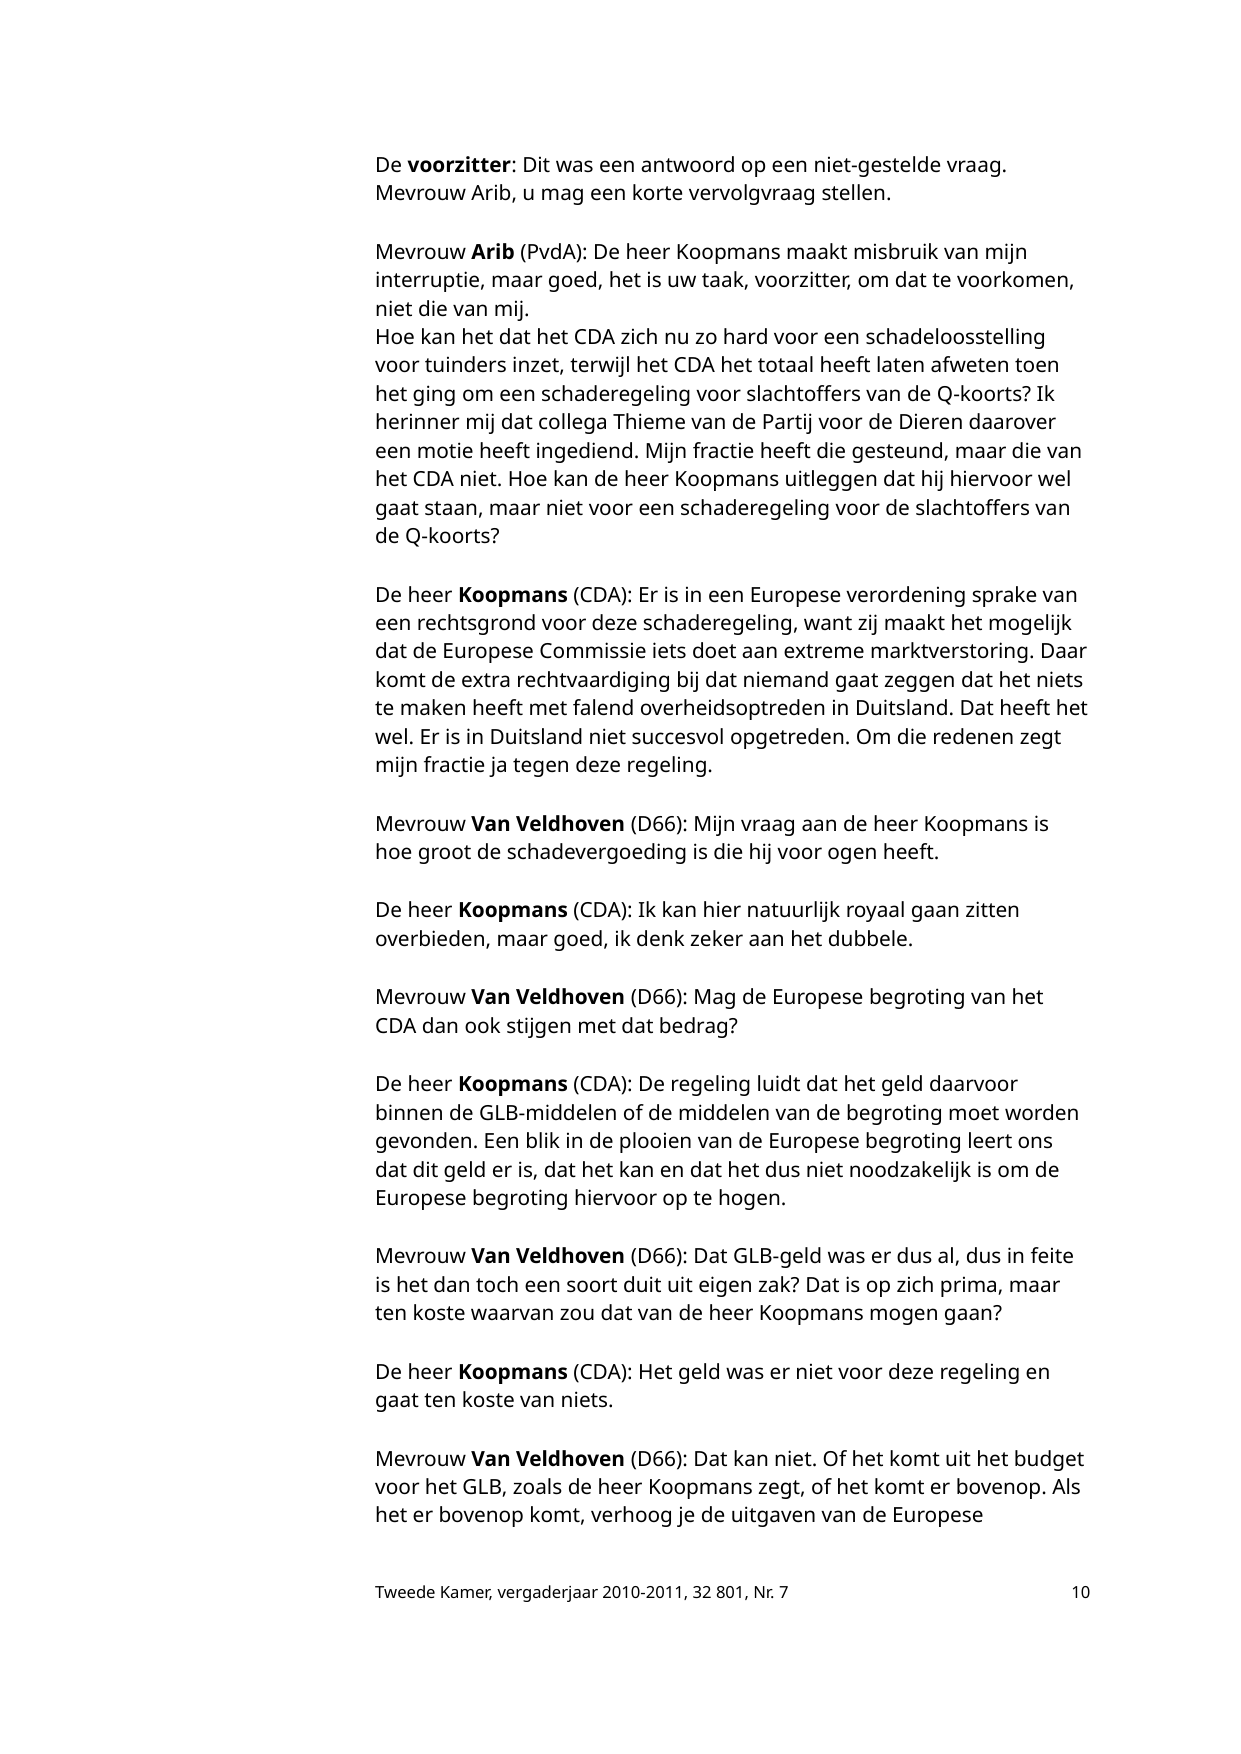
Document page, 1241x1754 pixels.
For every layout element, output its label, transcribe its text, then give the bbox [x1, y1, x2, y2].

text Hoe kan het dat het CDA zich nu zo hard voor een schadeloosstelling voor tuinders inzet, terwijl het CDA het totaal heeft laten afweten toen het ging om een schaderegeling voor slachtoffers van de Q-koorts? Ik herinner mij dat collega Thieme van de Partij voor de Dieren daarover een motie heeft ingediend. Mijn fractie heeft die gesteund, maar die van het CDA niet. Hoe kan de heer Koopmans uitleggen dat hij hiervoor wel gaat staan, maar niet voor een schaderegeling voor de slachtoffers van de Q-koorts? [375, 322, 1090, 550]
text Mevrouw Van Veldhoven (D66): Mijn vraag aan de heer Koopmans is hoe groot de schadevergoeding is die hij voor ogen heeft. [375, 809, 1090, 866]
text De heer Koopmans (CDA): Het geld was er niet voor deze regeling en gaat ten koste van niets. [375, 1357, 1090, 1414]
text De heer Koopmans (CDA): De regeling luidt dat het geld daarvoor binnen de GLB-middelen of de middelen van de begroting moet worden gevonden. Een blik in de plooien van de Europese begroting leert ons dat dit geld er is, dat het kan en dat het dus niet noodzakelijk is om de Europese begroting hiervoor op te hogen. [375, 1069, 1090, 1212]
text Mevrouw Arib (PvdA): De heer Koopmans maakt misbruik van mijn interruptie, maar goed, het is uw taak, voorzitter, om dat te voorkomen, niet die van mij. [375, 237, 1090, 322]
text Mevrouw Van Veldhoven (D66): Mag de Europese begroting van het CDA dan ook stijgen met dat bedrag? [375, 982, 1090, 1039]
text De heer Koopmans (CDA): Ik kan hier natuurlijk royaal gaan zitten overbieden, maar goed, ik denk zeker aan het dubbele. [375, 896, 1090, 952]
text De heer Koopmans (CDA): Er is in een Europese verordening sprake van een rechtsgrond voor deze schaderegeling, want zij maakt het mogelijk dat de Europese Commissie iets doet aan extreme marktverstoring. Daar komt de extra rechtvaardiging bij dat niemand gaat zeggen dat het niets te maken heeft met falend overheidsoptreden in Duitsland. Dat heeft het wel. Er is in Duitsland niet succesvol opgetreden. Om die redenen zegt mijn fractie ja tegen deze regeling. [375, 580, 1090, 779]
text Mevrouw Van Veldhoven (D66): Dat GLB-geld was er dus al, dus in feite is het dan toch een soort duit uit eigen zak? Dat is op zich prima, maar ten koste waarvan zou dat van de heer Koopmans mogen gaan? [375, 1242, 1090, 1327]
text De voorzitter: Dit was een antwoord op een niet-gestelde vraag. Mevrouw Arib, u mag een korte vervolgvraag stellen. [375, 150, 1090, 207]
text Mevrouw Van Veldhoven (D66): Dat kan niet. Of het komt uit het budget voor het GLB, zoals de heer Koopmans zegt, of het komt er bovenop. Als het er bovenop komt, verhoog je de uitgaven van de Europese [375, 1444, 1090, 1529]
